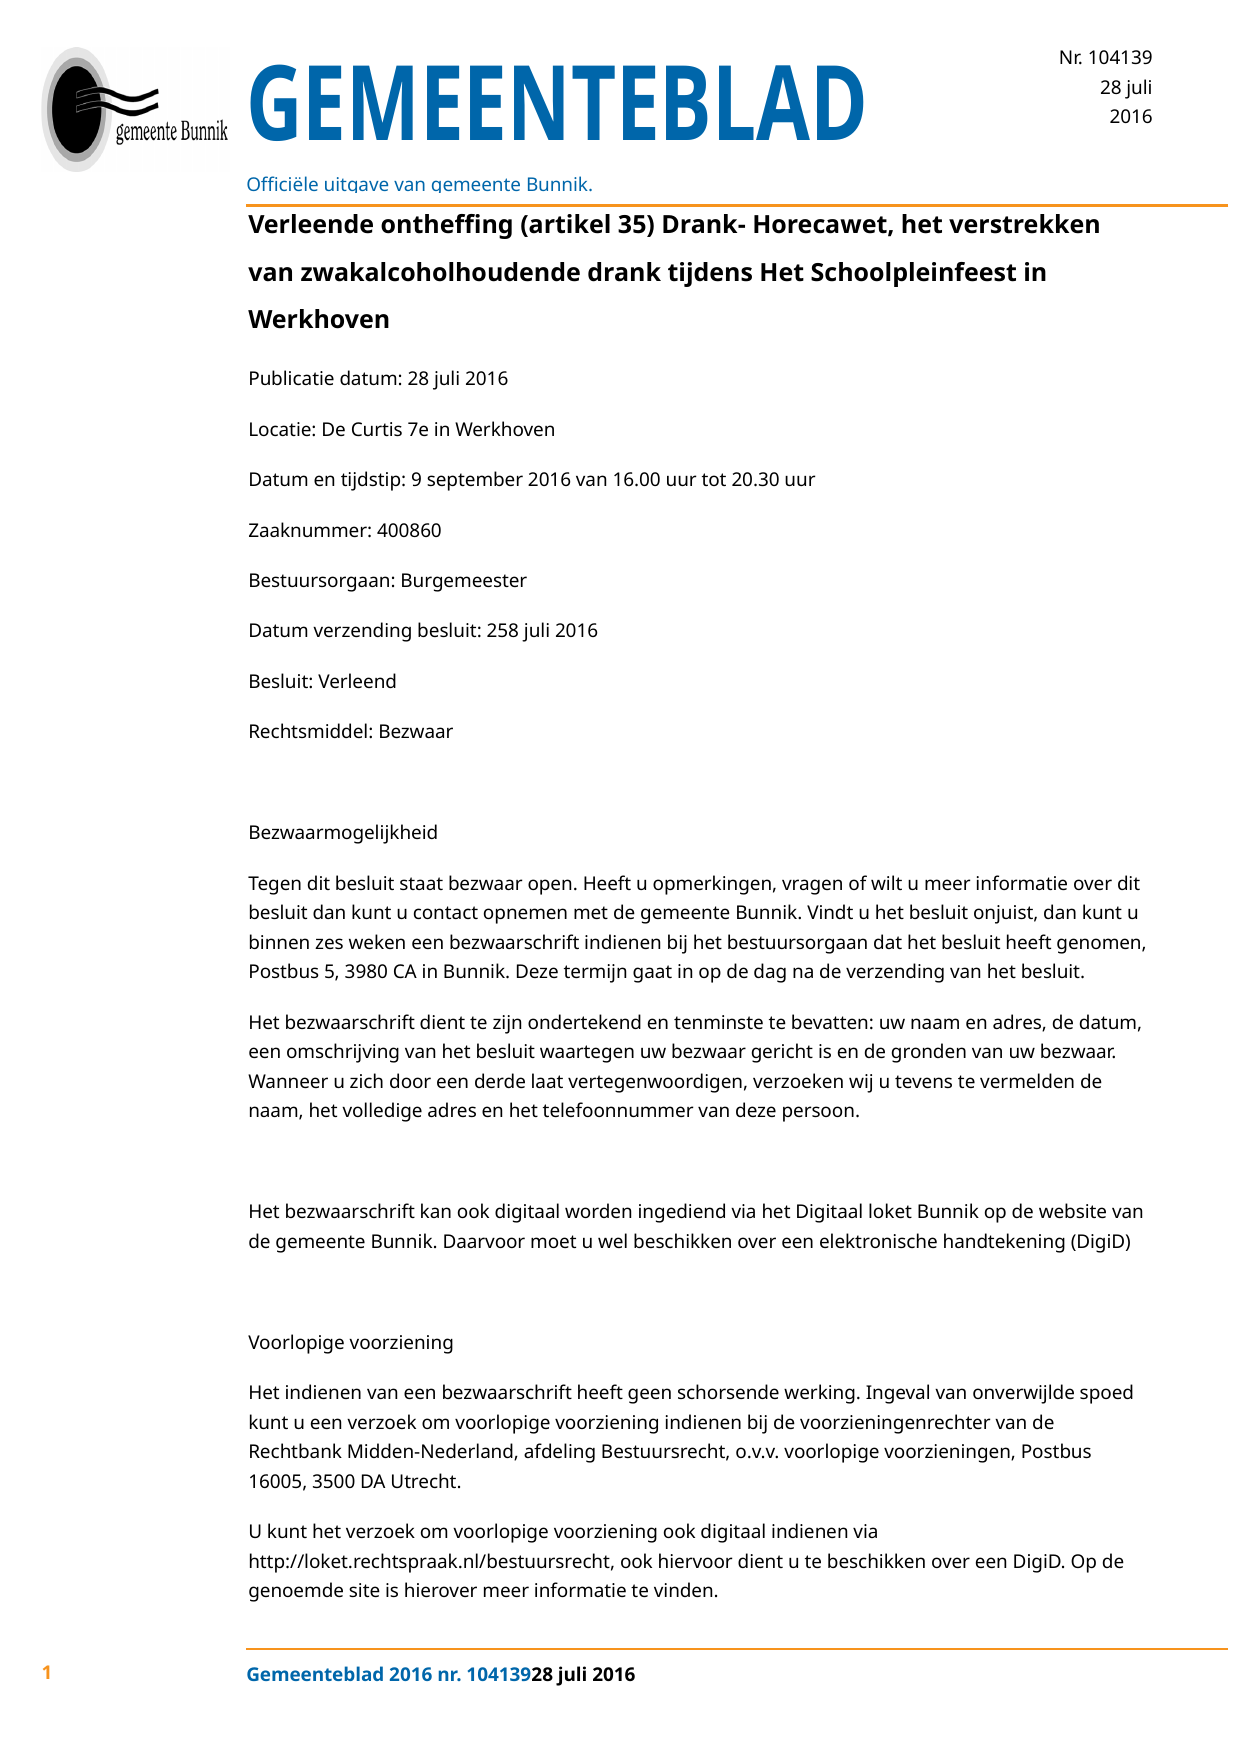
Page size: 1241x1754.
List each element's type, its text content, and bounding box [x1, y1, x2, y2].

text Het bezwaarschrift kan ook digitaal worden ingediend via het Digitaal loket Bunnik op de website van de gemeente Bunnik. Daarvoor moet u wel beschikken over een elektronische handtekening (DigiD) [248, 1198, 1152, 1254]
text Besluit: Verleend [248, 668, 1152, 694]
text Tegen dit besluit staat bezwaar open. Heeft u opmerkingen, vragen of wilt u meer informatie over dit besluit dan kunt u contact opnemen met de gemeente Bunnik. Vindt u het besluit onjuist, dan kunt u binnen zes weken een bezwaarschrift indienen bij het bestuursorgaan dat het besluit heeft genomen, Postbus 5, 3980 CA in Bunnik. Deze termijn gaat in op de dag na de verzending van het besluit. [248, 870, 1152, 984]
picture [41, 47, 231, 172]
text Voorlopige voorziening [248, 1329, 1152, 1354]
text Bezwaarmogelijkheid [248, 819, 1152, 845]
text Bestuursorgaan: Burgemeester [248, 567, 1152, 593]
text U kunt het verzoek om voorlopige voorziening ook digitaal indienen via http://loket.rechtspraak.nl/bestuursrecht, ook hiervoor dient u te beschikken over een DigiD. Op de genoemde site is hierover meer informatie te vinden. [248, 1518, 1152, 1603]
text Datum en tijdstip: 9 september 2016 van 16.00 uur tot 20.30 uur [248, 466, 1152, 492]
text Zaaknummer: 400860 [248, 517, 1152, 542]
text Verleende ontheffing (artikel 35) Drank- Horecawet, het verstrekken van zwakalcoholhoudende drank tijdens Het Schoolpleinfeest in Werkhoven [248, 207, 1152, 336]
text Het bezwaarschrift dient te zijn ondertekend en tenminste te bevatten: uw naam en adres, de datum, een omschrijving van het besluit waartegen uw bezwaar gericht is en de gronden van uw bezwaar. Wanneer u zich door een derde laat vertegenwoordigen, verzoeken wij u tevens te vermelden de naam, het volledige adres en het telefoonnummer van deze persoon. [248, 1009, 1152, 1123]
text Datum verzending besluit: 258 juli 2016 [248, 618, 1152, 643]
text Rechtsmiddel: Bezwaar [248, 718, 1152, 744]
text Locatie: De Curtis 7e in Werkhoven [248, 416, 1152, 442]
text Het indienen van een bezwaarschrift heeft geen schorsende werking. Ingeval van onverwijlde spoed kunt u een verzoek om voorlopige voorziening indienen bij de voorzieningenrechter van de Rechtbank Midden-Nederland, afdeling Bestuursrecht, o.v.v. voorlopige voorzieningen, Postbus 16005, 3500 DA Utrecht. [248, 1379, 1152, 1494]
text Publicatie datum: 28 juli 2016 [248, 366, 1152, 391]
